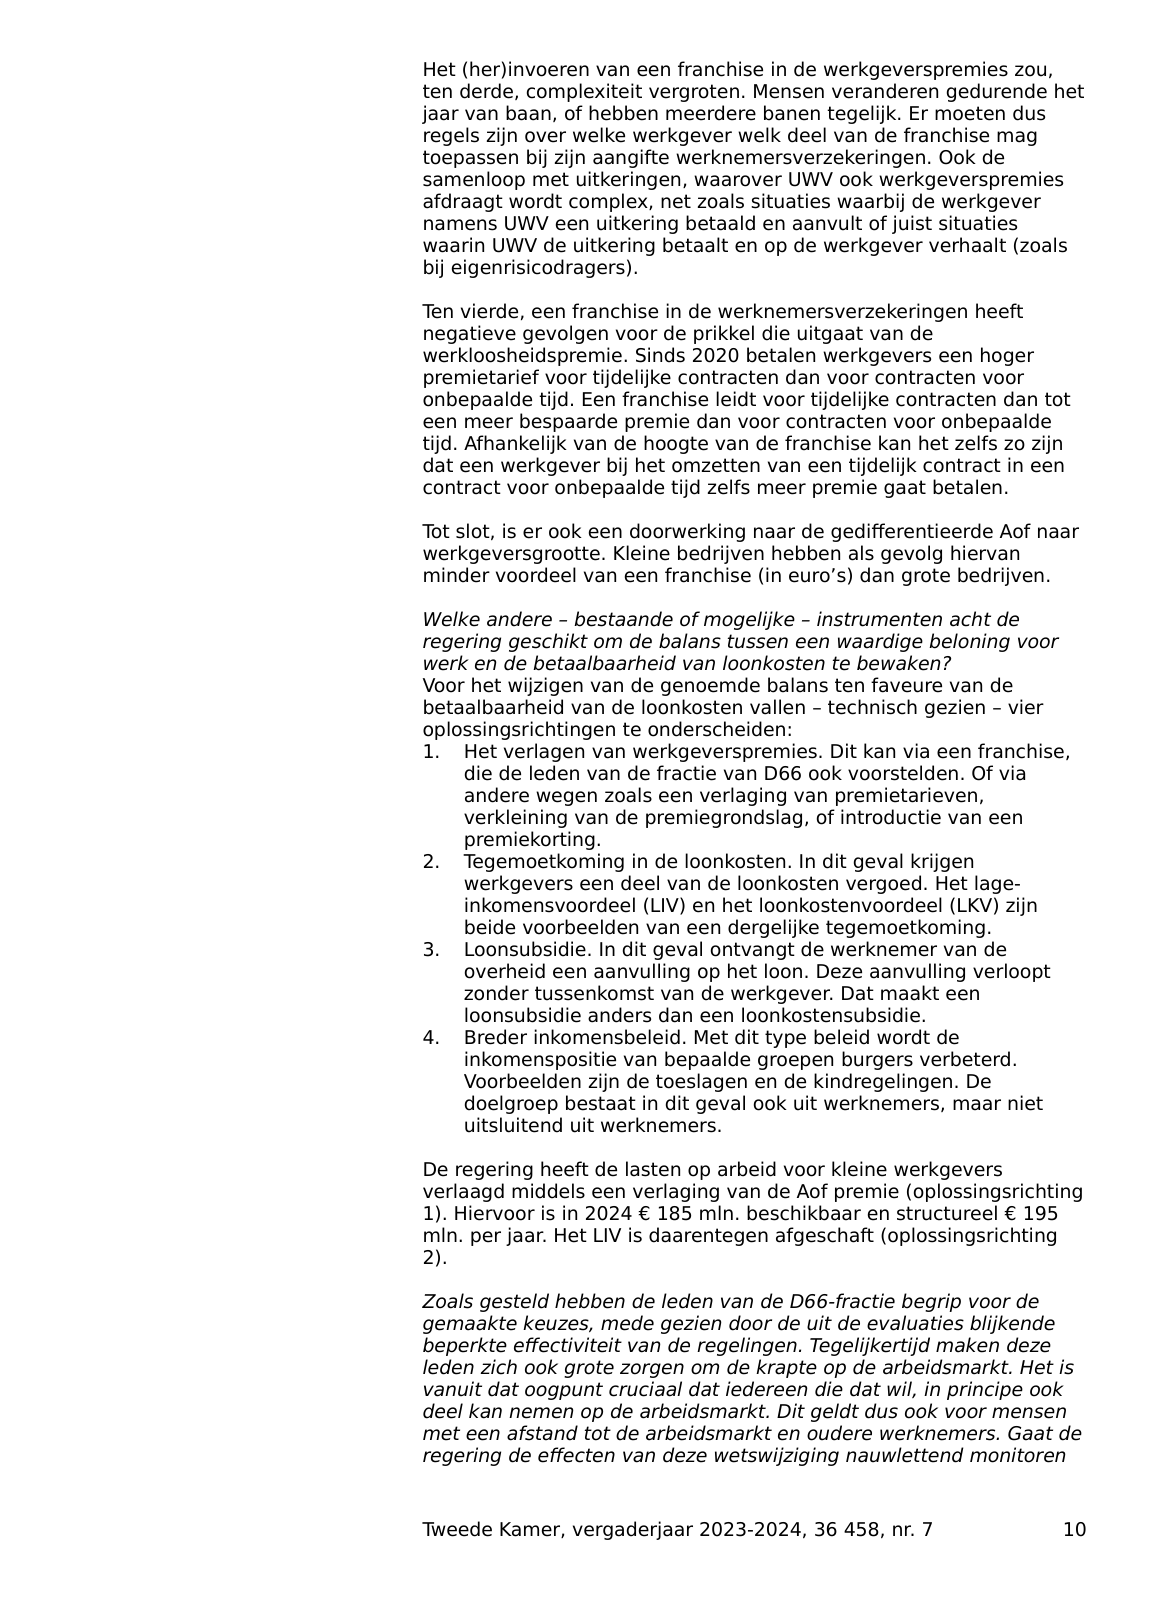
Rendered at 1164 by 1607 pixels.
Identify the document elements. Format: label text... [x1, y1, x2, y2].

text Ten vierde, een franchise in de werknemersverzekeringen heeft negatieve gevolgen voor de prikkel die uitgaat van de werkloosheidspremie. Sinds 2020 betalen werkgevers een hoger premietarief voor tijdelijke contracten dan voor contracten voor onbepaalde tijd. Een franchise leidt voor tijdelijke contracten dan tot een meer bespaarde premie dan voor contracten voor onbepaalde tijd. Afhankelijk van de hoogte van de franchise kan het zelfs zo zijn dat een werkgever bij het omzetten van een tijdelijk contract in een contract voor onbepaalde tijd zelfs meer premie gaat betalen. [422, 301, 1087, 499]
text 1. Het verlagen van werkgeverspremies. Dit kan via een franchise, die de leden van de fractie van D66 ook voorstelden. Of via andere wegen zoals een verlaging van premietarieven, verkleining van de premiegrondslag, of introductie van een premiekorting. [422, 741, 1087, 851]
text Voor het wijzigen van de genoemde balans ten faveure van de betaalbaarheid van de loonkosten vallen – technisch gezien – vier oplossingsrichtingen te onderscheiden: [422, 675, 1087, 741]
text Welke andere – bestaande of mogelijke – instrumenten acht de regering geschikt om de balans tussen een waardige beloning voor werk en de betaalbaarheid van loonkosten te bewaken? [422, 609, 1087, 675]
text Zoals gesteld hebben de leden van de D66-fractie begrip voor de gemaakte keuzes, mede gezien door de uit de evaluaties blijkende beperkte effectiviteit van de regelingen. Tegelijkertijd maken deze leden zich ook grote zorgen om de krapte op de arbeidsmarkt. Het is vanuit dat oogpunt cruciaal dat iedereen die dat wil, in principe ook deel kan nemen op de arbeidsmarkt. Dit geldt dus ook voor mensen met een afstand tot de arbeidsmarkt en oudere werknemers. Gaat de regering de effecten van deze wetswijziging nauwlettend monitoren [422, 1291, 1087, 1467]
text 4. Breder inkomensbeleid. Met dit type beleid wordt de inkomenspositie van bepaalde groepen burgers verbeterd. Voorbeelden zijn de toeslagen en de kindregelingen. De doelgroep bestaat in dit geval ook uit werknemers, maar niet uitsluitend uit werknemers. [422, 1027, 1087, 1137]
text 3. Loonsubsidie. In dit geval ontvangt de werknemer van de overheid een aanvulling op het loon. Deze aanvulling verloopt zonder tussenkomst van de werkgever. Dat maakt een loonsubsidie anders dan een loonkostensubsidie. [422, 939, 1087, 1027]
text De regering heeft de lasten op arbeid voor kleine werkgevers verlaagd middels een verlaging van de Aof premie (oplossingsrichting 1). Hiervoor is in 2024 € 185 mln. beschikbaar en structureel € 195 mln. per jaar. Het LIV is daarentegen afgeschaft (oplossingsrichting 2). [422, 1159, 1087, 1269]
text Tot slot, is er ook een doorwerking naar de gedifferentieerde Aof naar werkgeversgrootte. Kleine bedrijven hebben als gevolg hiervan minder voordeel van een franchise (in euro’s) dan grote bedrijven. [422, 521, 1087, 587]
text 2. Tegemoetkoming in de loonkosten. In dit geval krijgen werkgevers een deel van de loonkosten vergoed. Het lage-inkomensvoordeel (LIV) en het loonkostenvoordeel (LKV) zijn beide voorbeelden van een dergelijke tegemoetkoming. [422, 851, 1087, 939]
text Het (her)invoeren van een franchise in de werkgeverspremies zou, ten derde, complexiteit vergroten. Mensen veranderen gedurende het jaar van baan, of hebben meerdere banen tegelijk. Er moeten dus regels zijn over welke werkgever welk deel van de franchise mag toepassen bij zijn aangifte werknemersverzekeringen. Ook de samenloop met uitkeringen, waarover UWV ook werkgeverspremies afdraagt wordt complex, net zoals situaties waarbij de werkgever namens UWV een uitkering betaald en aanvult of juist situaties waarin UWV de uitkering betaalt en op de werkgever verhaalt (zoals bij eigenrisicodragers). [422, 59, 1087, 279]
